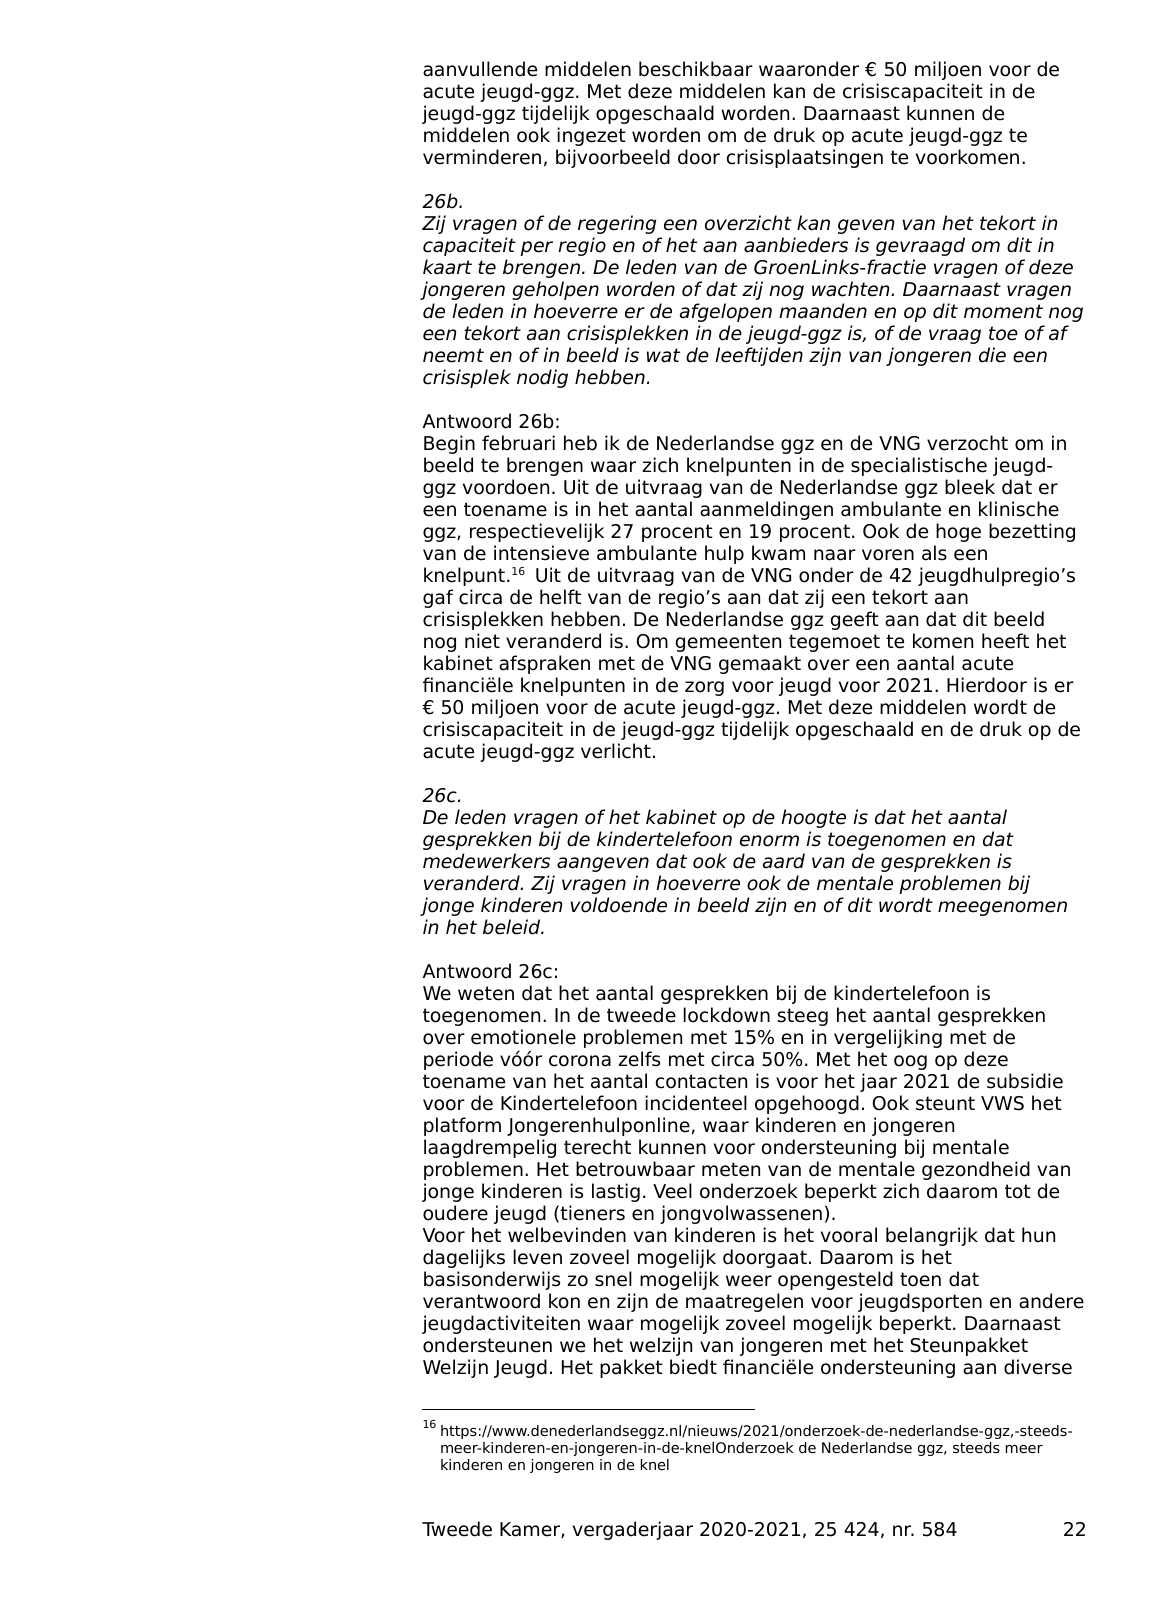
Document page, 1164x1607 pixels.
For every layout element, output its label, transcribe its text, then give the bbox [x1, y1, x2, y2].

text https://www.denederlandseggz.nl/nieuws/2021/onderzoek-de-nederlandse-ggz,-steeds-meer-kinderen-en-jongeren-in-de-knelOnderzoek de Nederlandse ggz, steeds meer kinderen en jongeren in de knel [422, 1418, 1087, 1474]
text Voor het welbevinden van kinderen is het vooral belangrijk dat hun dagelijks leven zoveel mogelijk doorgaat. Daarom is het basisonderwijs zo snel mogelijk weer opengesteld toen dat verantwoord kon en zijn de maatregelen voor jeugdsporten en andere jeugdactiviteiten waar mogelijk zoveel mogelijk beperkt. Daarnaast ondersteunen we het welzijn van jongeren met het Steunpakket Welzijn Jeugd. Het pakket biedt financiële ondersteuning aan diverse [422, 1225, 1087, 1379]
text We weten dat het aantal gesprekken bij de kindertelefoon is toegenomen. In de tweede lockdown steeg het aantal gesprekken over emotionele problemen met 15% en in vergelijking met de periode vóór corona zelfs met circa 50%. Met het oog op deze toename van het aantal contacten is voor het jaar 2021 de subsidie voor de Kindertelefoon incidenteel opgehoogd. Ook steunt VWS het platform Jongerenhulponline, waar kinderen en jongeren laagdrempelig terecht kunnen voor ondersteuning bij mentale problemen. Het betrouwbaar meten van de mentale gezondheid van jonge kinderen is lastig. Veel onderzoek beperkt zich daarom tot de oudere jeugd (tieners en jongvolwassenen). [422, 983, 1087, 1225]
text Zij vragen of de regering een overzicht kan geven van het tekort in capaciteit per regio en of het aan aanbieders is gevraagd om dit in kaart te brengen. De leden van de GroenLinks-fractie vragen of deze jongeren geholpen worden of dat zij nog wachten. Daarnaast vragen de leden in hoeverre er de afgelopen maanden en op dit moment nog een tekort aan crisisplekken in de jeugd-ggz is, of de vraag toe of af neemt en of in beeld is wat de leeftijden zijn van jongeren die een crisisplek nodig hebben. [422, 213, 1087, 389]
text aanvullende middelen beschikbaar waaronder € 50 miljoen voor de acute jeugd-ggz. Met deze middelen kan de crisiscapaciteit in de jeugd-ggz tijdelijk opgeschaald worden. Daarnaast kunnen de middelen ook ingezet worden om de druk op acute jeugd-ggz te verminderen, bijvoorbeeld door crisisplaatsingen te voorkomen. [422, 59, 1087, 169]
text 26c. [422, 785, 1087, 807]
text Antwoord 26b: [422, 411, 1087, 433]
text Antwoord 26c: [422, 961, 1087, 983]
text De leden vragen of het kabinet op de hoogte is dat het aantal gesprekken bij de kindertelefoon enorm is toegenomen en dat medewerkers aangeven dat ook de aard van de gesprekken is veranderd. Zij vragen in hoeverre ook de mentale problemen bij jonge kinderen voldoende in beeld zijn en of dit wordt meegenomen in het beleid. [422, 807, 1087, 939]
text 26b. [422, 191, 1087, 213]
text Begin februari heb ik de Nederlandse ggz en de VNG verzocht om in beeld te brengen waar zich knelpunten in de specialistische jeugd-ggz voordoen. Uit de uitvraag van de Nederlandse ggz bleek dat er een toename is in het aantal aanmeldingen ambulante en klinische ggz, respectievelijk 27 procent en 19 procent. Ook de hoge bezetting van de intensieve ambulante hulp kwam naar voren als een knelpunt. Uit de uitvraag van de VNG onder de 42 jeugdhulpregio’s gaf circa de helft van de regio’s aan dat zij een tekort aan crisisplekken hebben. De Nederlandse ggz geeft aan dat dit beeld nog niet veranderd is. Om gemeenten tegemoet te komen heeft het kabinet afspraken met de VNG gemaakt over een aantal acute financiële knelpunten in de zorg voor jeugd voor 2021. Hierdoor is er € 50 miljoen voor de acute jeugd-ggz. Met deze middelen wordt de crisiscapaciteit in de jeugd-ggz tijdelijk opgeschaald en de druk op de acute jeugd-ggz verlicht. [422, 433, 1087, 763]
